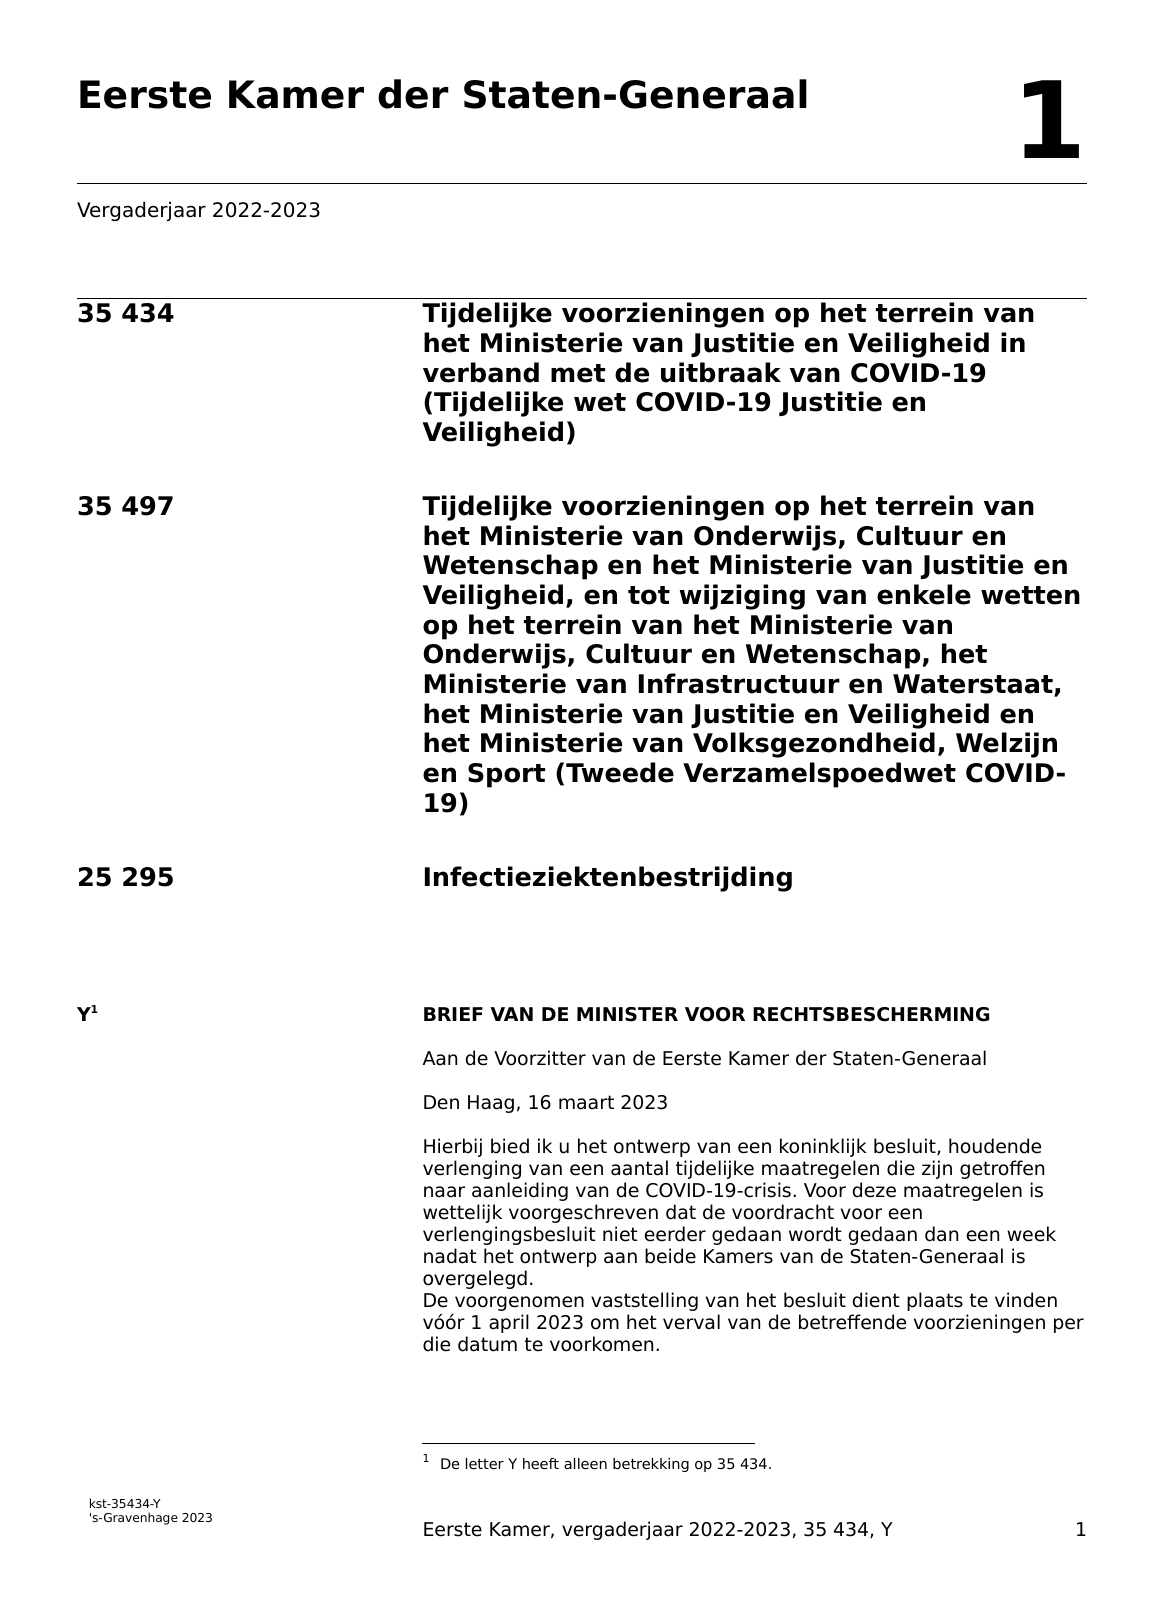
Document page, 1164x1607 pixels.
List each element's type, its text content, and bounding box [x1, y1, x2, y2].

text Den Haag, 16 maart 2023 [422, 1092, 1087, 1114]
table_header 1 [886, 59, 1087, 183]
text 's-Gravenhage 2023 [88, 1511, 323, 1525]
subtitle 35 434 Tijdelijke voorzieningen op het terrein van het Ministerie van Justitie en Veiligheid in verband met de uitbraak van COVID-19 (Tijdelijke wet COVID-19 Justitie en Veiligheid) [77, 299, 1087, 447]
table_cell Vergaderjaar 2022-2023 [77, 184, 1087, 298]
text De letter Y heeft alleen betrekking op 35 434. [422, 1452, 1087, 1474]
subtitle 35 497 Tijdelijke voorzieningen op het terrein van het Ministerie van Onderwijs, Cultuur en Wetenschap en het Ministerie van Justitie en Veiligheid, en tot wijziging van enkele wetten op het terrein van het Ministerie van Onderwijs, Cultuur en Wetenschap, het Ministerie van Infrastructuur en Waterstaat, het Ministerie van Justitie en Veiligheid en het Ministerie van Volksgezondheid, Welzijn en Sport (Tweede Verzamelspoedwet COVID-19) [77, 492, 1087, 818]
subtitle 25 295 Infectieziektenbestrijding [77, 863, 1087, 892]
text Hierbij bied ik u het ontwerp van een koninklijk besluit, houdende verlenging van een aantal tijdelijke maatregelen die zijn getroffen naar aanleiding van de COVID-19-crisis. Voor deze maatregelen is wettelijk voorgeschreven dat de voordracht voor een verlengingsbesluit niet eerder gedaan wordt gedaan dan een week nadat het ontwerp aan beide Kamers van de Staten-Generaal is overgelegd. [422, 1136, 1087, 1290]
table_header Eerste Kamer der Staten-Generaal [77, 59, 886, 183]
text kst-35434-Y [88, 1497, 323, 1511]
text De voorgenomen vaststelling van het besluit dient plaats te vinden vóór 1 april 2023 om het verval van de betreffende voorzieningen per die datum te voorkomen. [422, 1290, 1087, 1356]
subtitle Y BRIEF VAN DE MINISTER VOOR RECHTSBESCHERMING [77, 1003, 1087, 1025]
text Aan de Voorzitter van de Eerste Kamer der Staten-Generaal [422, 1048, 1087, 1069]
